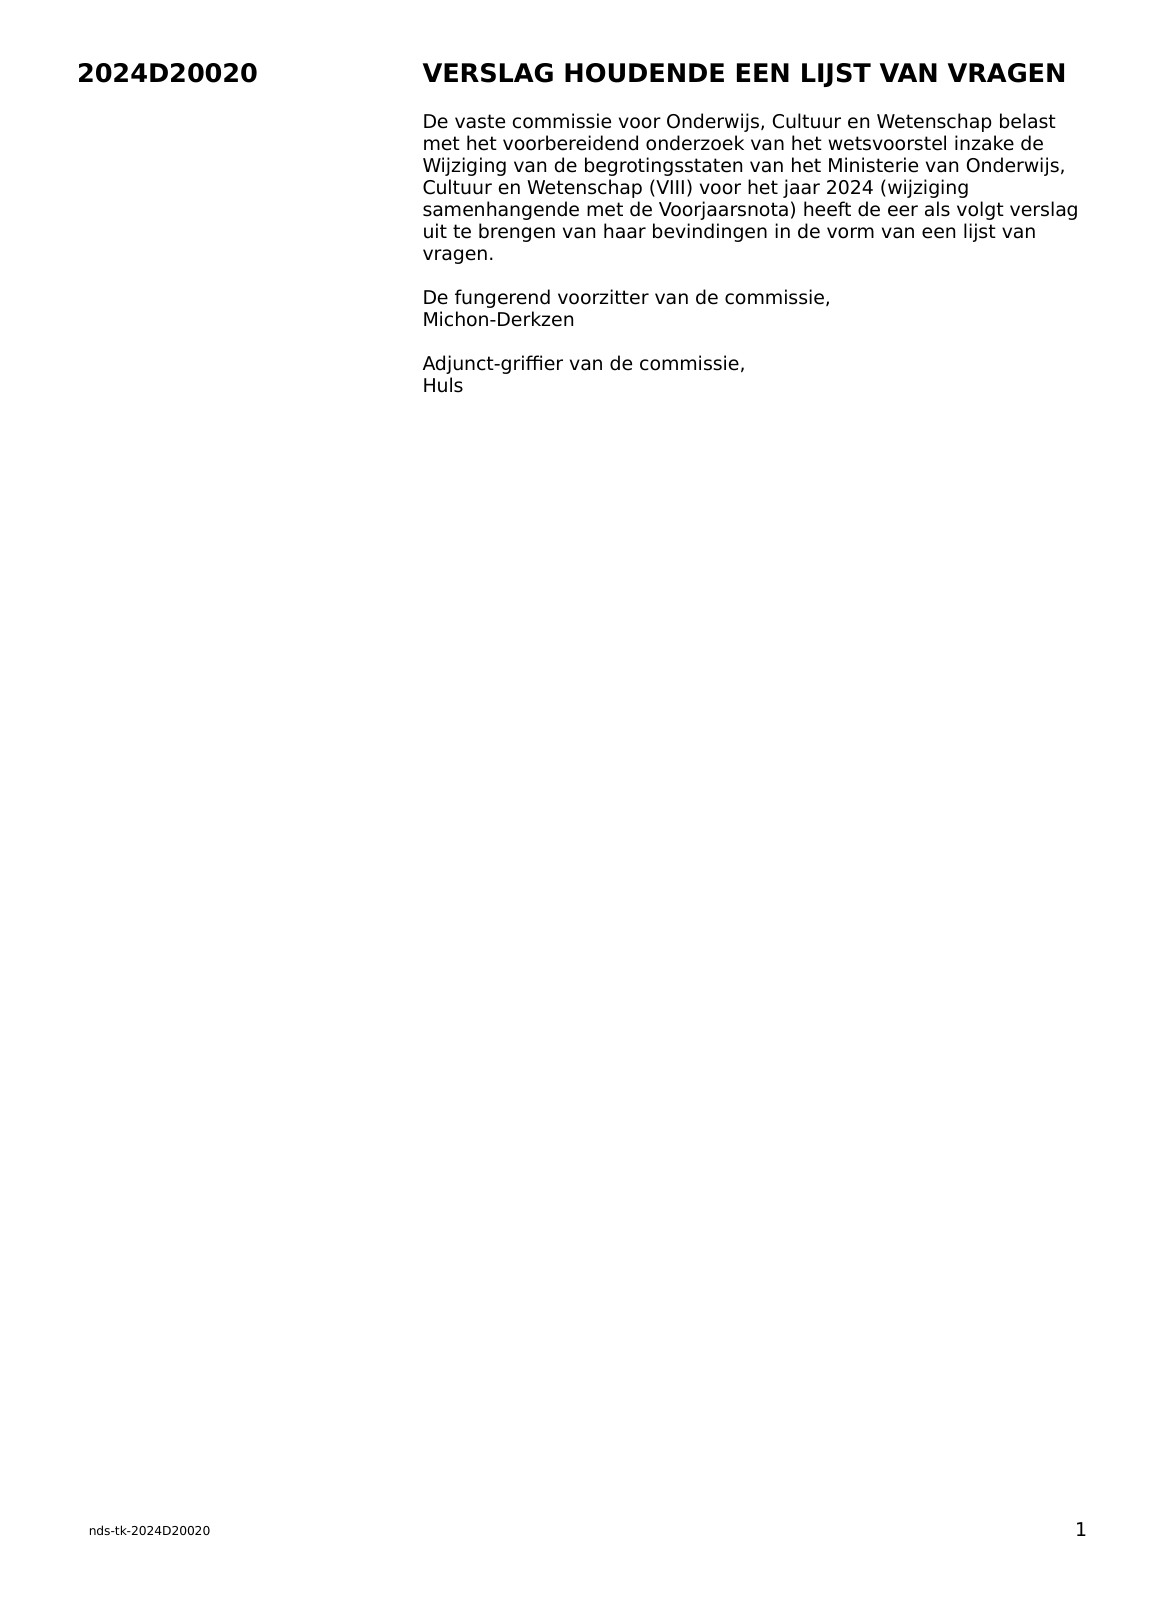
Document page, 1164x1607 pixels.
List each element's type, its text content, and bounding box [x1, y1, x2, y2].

text Adjunct-griffier van de commissie, [422, 353, 1087, 375]
text De fungerend voorzitter van de commissie, [422, 287, 1087, 309]
text Huls [422, 375, 1087, 397]
text 2024D20020 VERSLAG HOUDENDE EEN LIJST VAN VRAGEN [77, 59, 1087, 89]
text De vaste commissie voor Onderwijs, Cultuur en Wetenschap belast met het voorbereidend onderzoek van het wetsvoorstel inzake de Wijziging van de begrotingsstaten van het Ministerie van Onderwijs, Cultuur en Wetenschap (VIII) voor het jaar 2024 (wijziging samenhangende met de Voorjaarsnota) heeft de eer als volgt verslag uit te brengen van haar bevindingen in de vorm van een lijst van vragen. [422, 111, 1087, 265]
text nds-tk-2024D20020 [88, 1524, 323, 1538]
text Michon-Derkzen [422, 309, 1087, 331]
